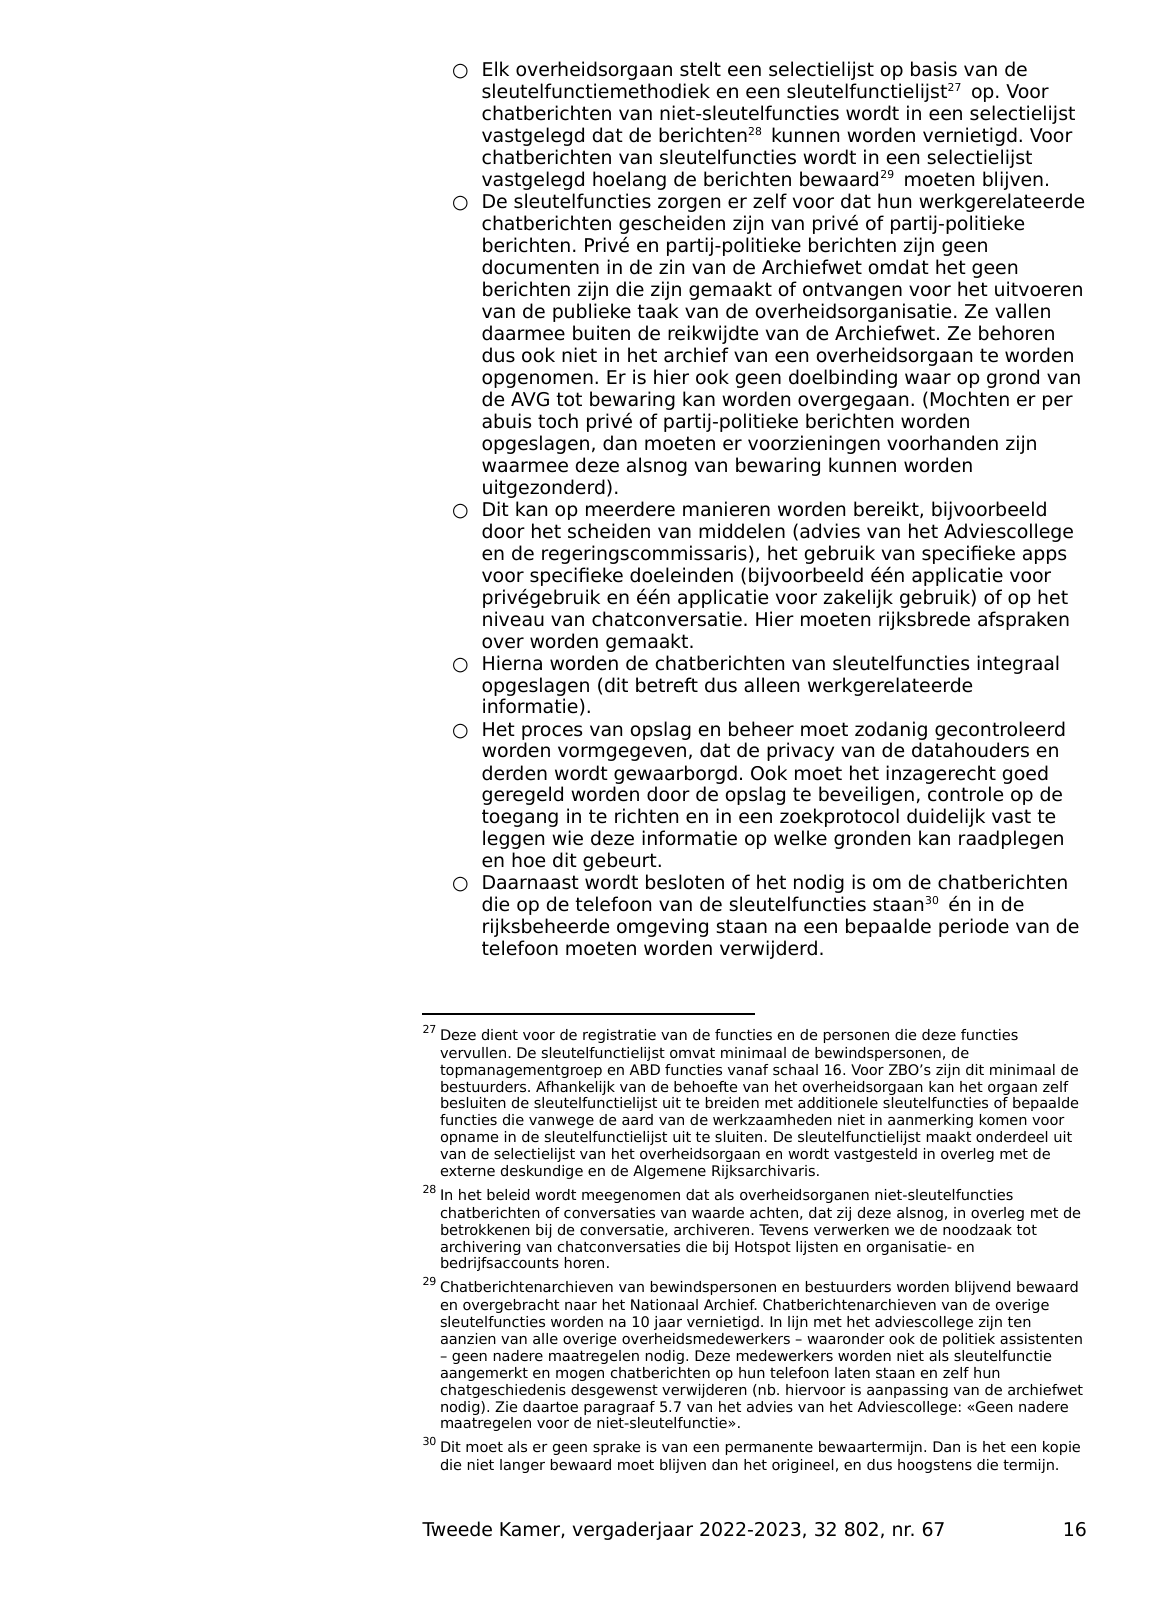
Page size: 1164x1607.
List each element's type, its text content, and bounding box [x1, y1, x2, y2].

text Dit moet als er geen sprake is van een permanente bewaartermijn. Dan is het een kopie die niet langer bewaard moet blijven dan het origineel, en dus hoogstens die termijn. [422, 1435, 1087, 1474]
text ○ Hierna worden de chatberichten van sleutelfuncties integraal opgeslagen (dit betreft dus alleen werkgerelateerde informatie). [452, 652, 1087, 718]
text Chatberichtenarchieven van bewindspersonen en bestuurders worden blijvend bewaard en overgebracht naar het Nationaal Archief. Chatberichtenarchieven van de overige sleutelfuncties worden na 10 jaar vernietigd. In lijn met het adviescollege zijn ten aanzien van alle overige overheidsmedewerkers – waaronder ook de politiek assistenten – geen nadere maatregelen nodig. Deze medewerkers worden niet als sleutelfunctie aangemerkt en mogen chatberichten op hun telefoon laten staan en zelf hun chatgeschiedenis desgewenst verwijderen (nb. hiervoor is aanpassing van de archiefwet nodig). Zie daartoe paragraaf 5.7 van het advies van het Adviescollege: «Geen nadere maatregelen voor de niet-sleutelfunctie». [422, 1275, 1087, 1432]
text In het beleid wordt meegenomen dat als overheidsorganen niet-sleutelfuncties chatberichten of conversaties van waarde achten, dat zij deze alsnog, in overleg met de betrokkenen bij de conversatie, archiveren. Tevens verwerken we de noodzaak tot archivering van chatconversaties die bij Hotspot lijsten en organisatie- en bedrijfsaccounts horen. [422, 1183, 1087, 1272]
text ○ Daarnaast wordt besloten of het nodig is om de chatberichten die op de telefoon van de sleutelfuncties staan én in de rijksbeheerde omgeving staan na een bepaalde periode van de telefoon moeten worden verwijderd. [452, 872, 1087, 960]
text Deze dient voor de registratie van de functies en de personen die deze functies vervullen. De sleutelfunctielijst omvat minimaal de bewindspersonen, de topmanagementgroep en ABD functies vanaf schaal 16. Voor ZBO’s zijn dit minimaal de bestuurders. Afhankelijk van de behoefte van het overheidsorgaan kan het orgaan zelf besluiten de sleutelfunctielijst uit te breiden met additionele sleutelfuncties of bepaalde functies die vanwege de aard van de werkzaamheden niet in aanmerking komen voor opname in de sleutelfunctielijst uit te sluiten. De sleutelfunctielijst maakt onderdeel uit van de selectielijst van het overheidsorgaan en wordt vastgesteld in overleg met de externe deskundige en de Algemene Rijksarchivaris. [422, 1023, 1087, 1180]
text ○ De sleutelfuncties zorgen er zelf voor dat hun werkgerelateerde chatberichten gescheiden zijn van privé of partij-politieke berichten. Privé en partij-politieke berichten zijn geen documenten in de zin van de Archiefwet omdat het geen berichten zijn die zijn gemaakt of ontvangen voor het uitvoeren van de publieke taak van de overheidsorganisatie. Ze vallen daarmee buiten de reikwijdte van de Archiefwet. Ze behoren dus ook niet in het archief van een overheidsorgaan te worden opgenomen. Er is hier ook geen doelbinding waar op grond van de AVG tot bewaring kan worden overgegaan. (Mochten er per abuis toch privé of partij-politieke berichten worden opgeslagen, dan moeten er voorzieningen voorhanden zijn waarmee deze alsnog van bewaring kunnen worden uitgezonderd). [452, 191, 1087, 499]
text ○ Dit kan op meerdere manieren worden bereikt, bijvoorbeeld door het scheiden van middelen (advies van het Adviescollege en de regeringscommissaris), het gebruik van specifieke apps voor specifieke doeleinden (bijvoorbeeld één applicatie voor privégebruik en één applicatie voor zakelijk gebruik) of op het niveau van chatconversatie. Hier moeten rijksbrede afspraken over worden gemaakt. [452, 499, 1087, 652]
text ○ Elk overheidsorgaan stelt een selectielijst op basis van de sleutelfunctiemethodiek en een sleutelfunctielijst op. Voor chatberichten van niet-sleutelfuncties wordt in een selectielijst vastgelegd dat de berichten kunnen worden vernietigd. Voor chatberichten van sleutelfuncties wordt in een selectielijst vastgelegd hoelang de berichten bewaard moeten blijven. [452, 59, 1087, 191]
text ○ Het proces van opslag en beheer moet zodanig gecontroleerd worden vormgegeven, dat de privacy van de datahouders en derden wordt gewaarborgd. Ook moet het inzagerecht goed geregeld worden door de opslag te beveiligen, controle op de toegang in te richten en in een zoekprotocol duidelijk vast te leggen wie deze informatie op welke gronden kan raadplegen en hoe dit gebeurt. [452, 718, 1087, 872]
